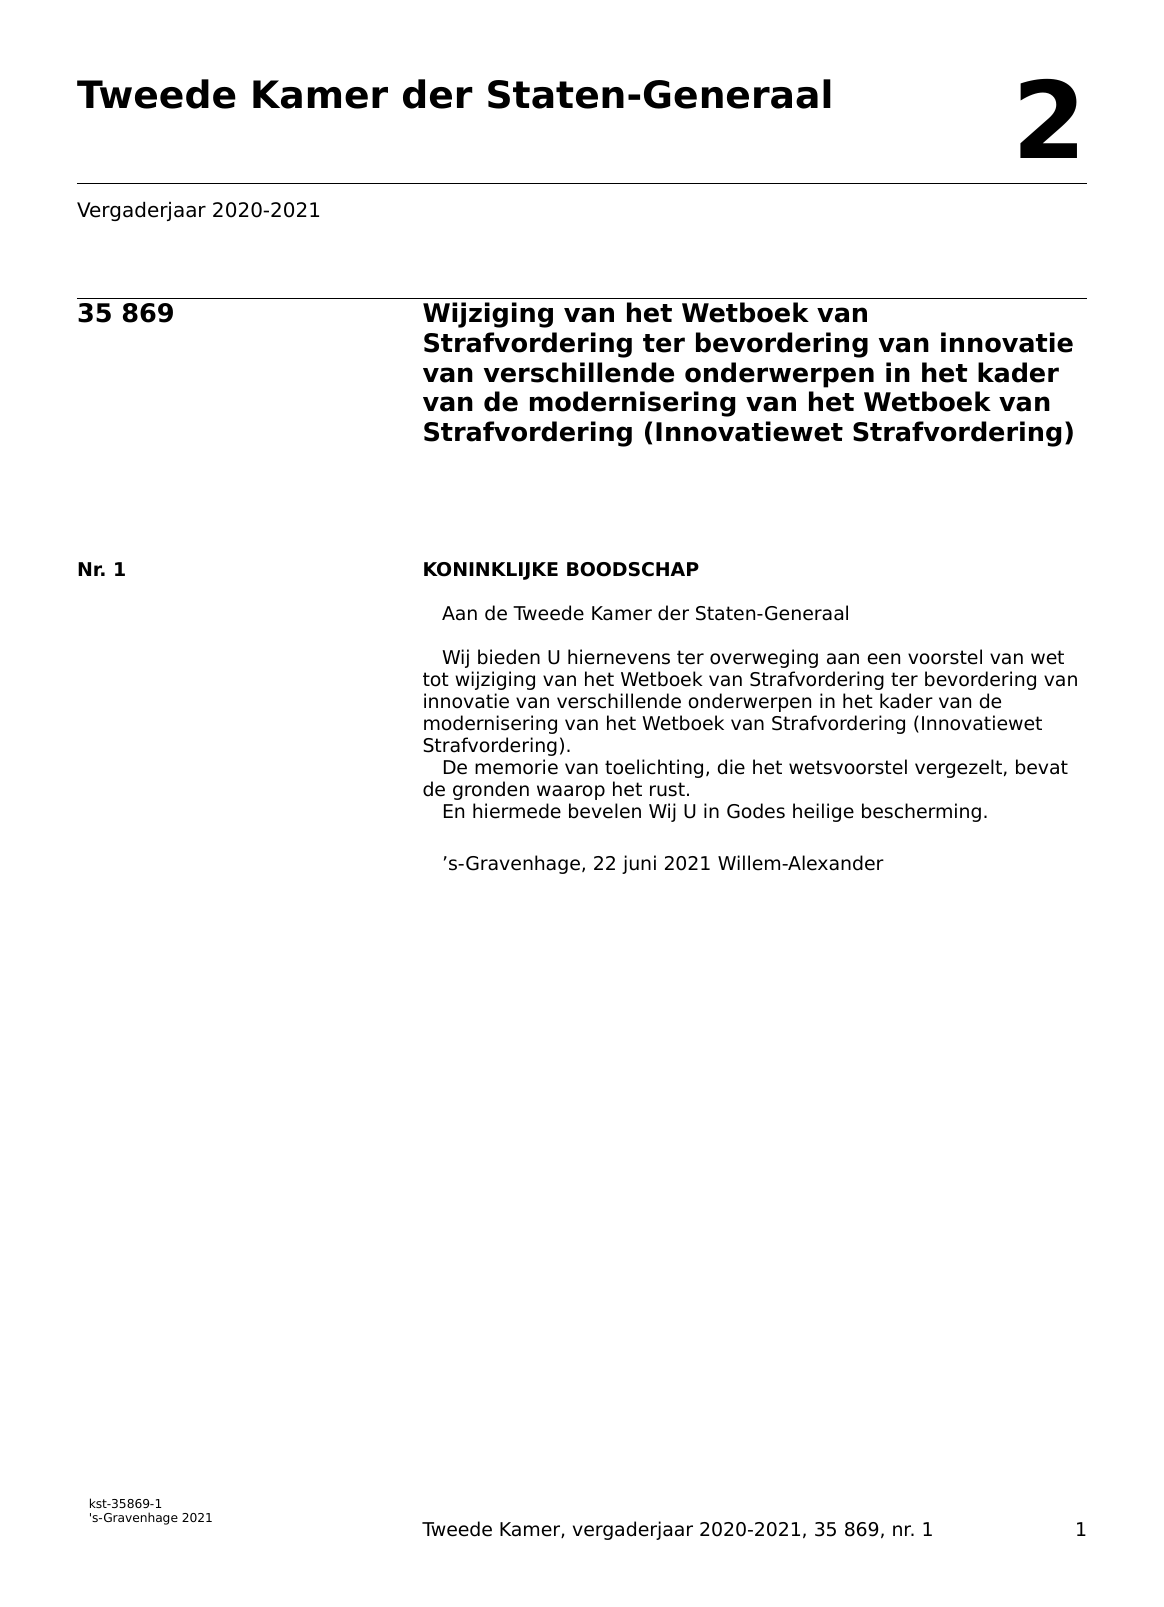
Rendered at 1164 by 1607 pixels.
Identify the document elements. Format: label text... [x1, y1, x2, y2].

table_header Tweede Kamer der Staten-Generaal [77, 59, 886, 183]
text 's-Gravenhage 2021 [88, 1511, 323, 1525]
text Wij bieden U hiernevens ter overweging aan een voorstel van wet tot wijziging van het Wetboek van Strafvordering ter bevordering van innovatie van verschillende onderwerpen in het kader van de modernisering van het Wetboek van Strafvordering (Innovatiewet Strafvordering). [422, 647, 1087, 757]
table_header 2 [886, 59, 1087, 183]
text Aan de Tweede Kamer der Staten-Generaal [422, 603, 1087, 624]
text De memorie van toelichting, die het wetsvoorstel vergezelt, bevat de gronden waarop het rust. [422, 757, 1087, 801]
text En hiermede bevelen Wij U in Godes heilige bescherming. [422, 801, 1087, 823]
subtitle 35 869 Wijziging van het Wetboek van Strafvordering ter bevordering van innovatie van verschillende onderwerpen in het kader van de modernisering van het Wetboek van Strafvordering (Innovatiewet Strafvordering) [77, 299, 1087, 447]
text kst-35869-1 [88, 1497, 323, 1511]
table_cell Vergaderjaar 2020-2021 [77, 184, 1087, 298]
subtitle Nr. 1 KONINKLIJKE BOODSCHAP [77, 558, 1087, 580]
text ’s-Gravenhage, 22 juni 2021 Willem-Alexander [422, 853, 1087, 874]
